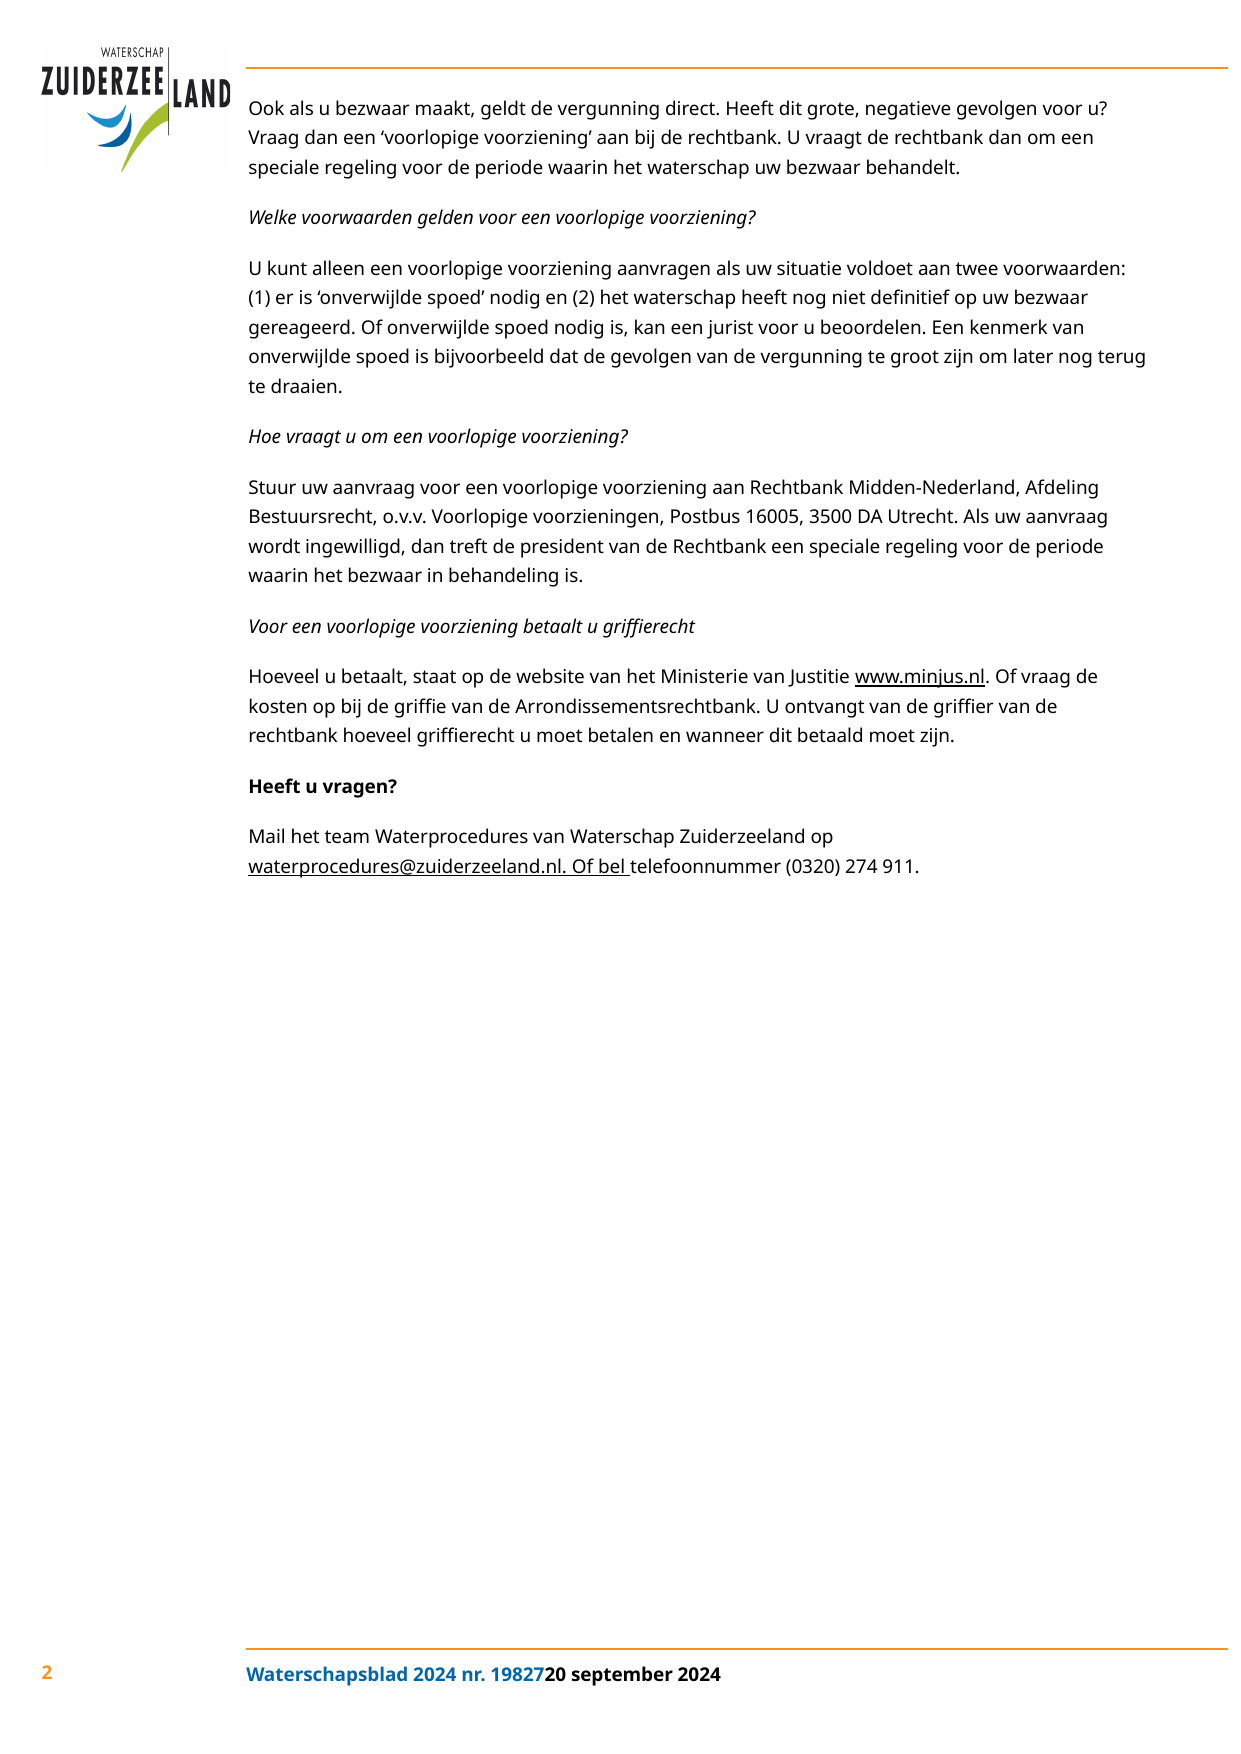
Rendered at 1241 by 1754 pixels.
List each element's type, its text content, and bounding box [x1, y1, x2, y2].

text Heeft u vragen? [248, 773, 1152, 799]
text Hoe vraagt u om een voorlopige voorziening? [248, 423, 1152, 449]
text Stuur uw aanvraag voor een voorlopige voorziening aan Rechtbank Midden-Nederland, Afdeling Bestuursrecht, o.v.v. Voorlopige voorzieningen, Postbus 16005, 3500 DA Utrecht. Als uw aanvraag wordt ingewilligd, dan treft de president van de Rechtbank een speciale regeling voor de periode waarin het bezwaar in behandeling is. [248, 474, 1152, 588]
text Mail het team Waterprocedures van Waterschap Zuiderzeeland op waterprocedures@zuiderzeeland.nl. Of bel telefoonnummer (0320) 274 911. [248, 823, 1152, 879]
text U kunt alleen een voorlopige voorziening aanvragen als uw situatie voldoet aan twee voorwaarden: (1) er is ‘onverwijlde spoed’ nodig en (2) het waterschap heeft nog niet definitief op uw bezwaar gereageerd. Of onverwijlde spoed nodig is, kan een jurist voor u beoordelen. Een kenmerk van onverwijlde spoed is bijvoorbeeld dat de gevolgen van de vergunning te groot zijn om later nog terug te draaien. [248, 255, 1152, 399]
text Voor een voorlopige voorziening betaalt u griffierecht [248, 613, 1152, 639]
text Hoeveel u betaalt, staat op de website van het Ministerie van Justitie www.minjus.nl. Of vraag de kosten op bij de griffie van de Arrondissementsrechtbank. U ontvangt van de griffier van de rechtbank hoeveel griffierecht u moet betalen en wanneer dit betaald moet zijn. [248, 663, 1152, 748]
picture [41, 47, 231, 172]
text Ook als u bezwaar maakt, geldt de vergunning direct. Heeft dit grote, negatieve gevolgen voor u? Vraag dan een ‘voorlopige voorziening’ aan bij de rechtbank. U vraagt de rechtbank dan om een speciale regeling voor de periode waarin het waterschap uw bezwaar behandelt. [248, 95, 1152, 180]
text Welke voorwaarden gelden voor een voorlopige voorziening? [248, 204, 1152, 230]
